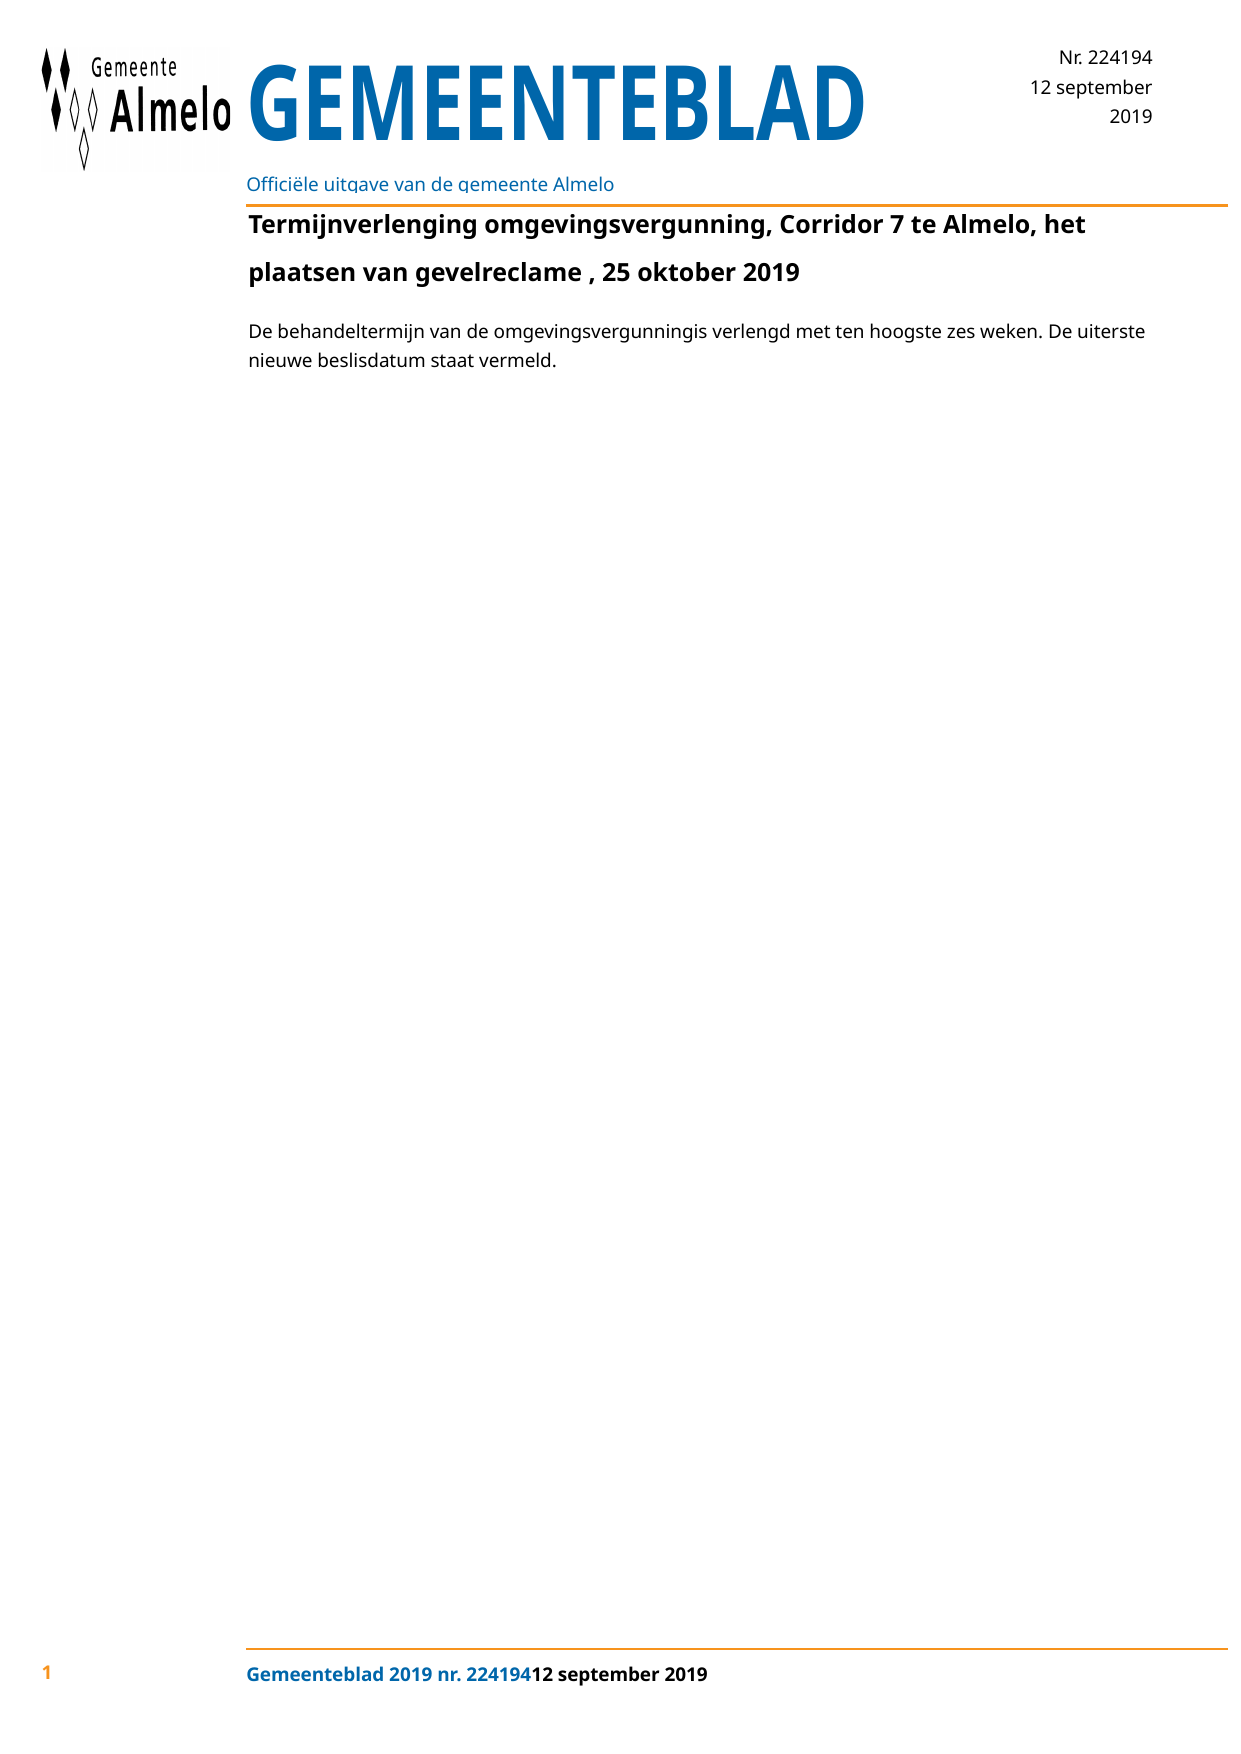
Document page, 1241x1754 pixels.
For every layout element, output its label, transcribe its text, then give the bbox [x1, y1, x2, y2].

picture [41, 47, 231, 172]
text De behandeltermijn van de omgevingsvergunningis verlengd met ten hoogste zes weken. De uiterste nieuwe beslisdatum staat vermeld. [248, 318, 1152, 373]
text Termijnverlenging omgevingsvergunning, Corridor 7 te Almelo, het plaatsen van gevelreclame , 25 oktober 2019 [248, 207, 1152, 288]
